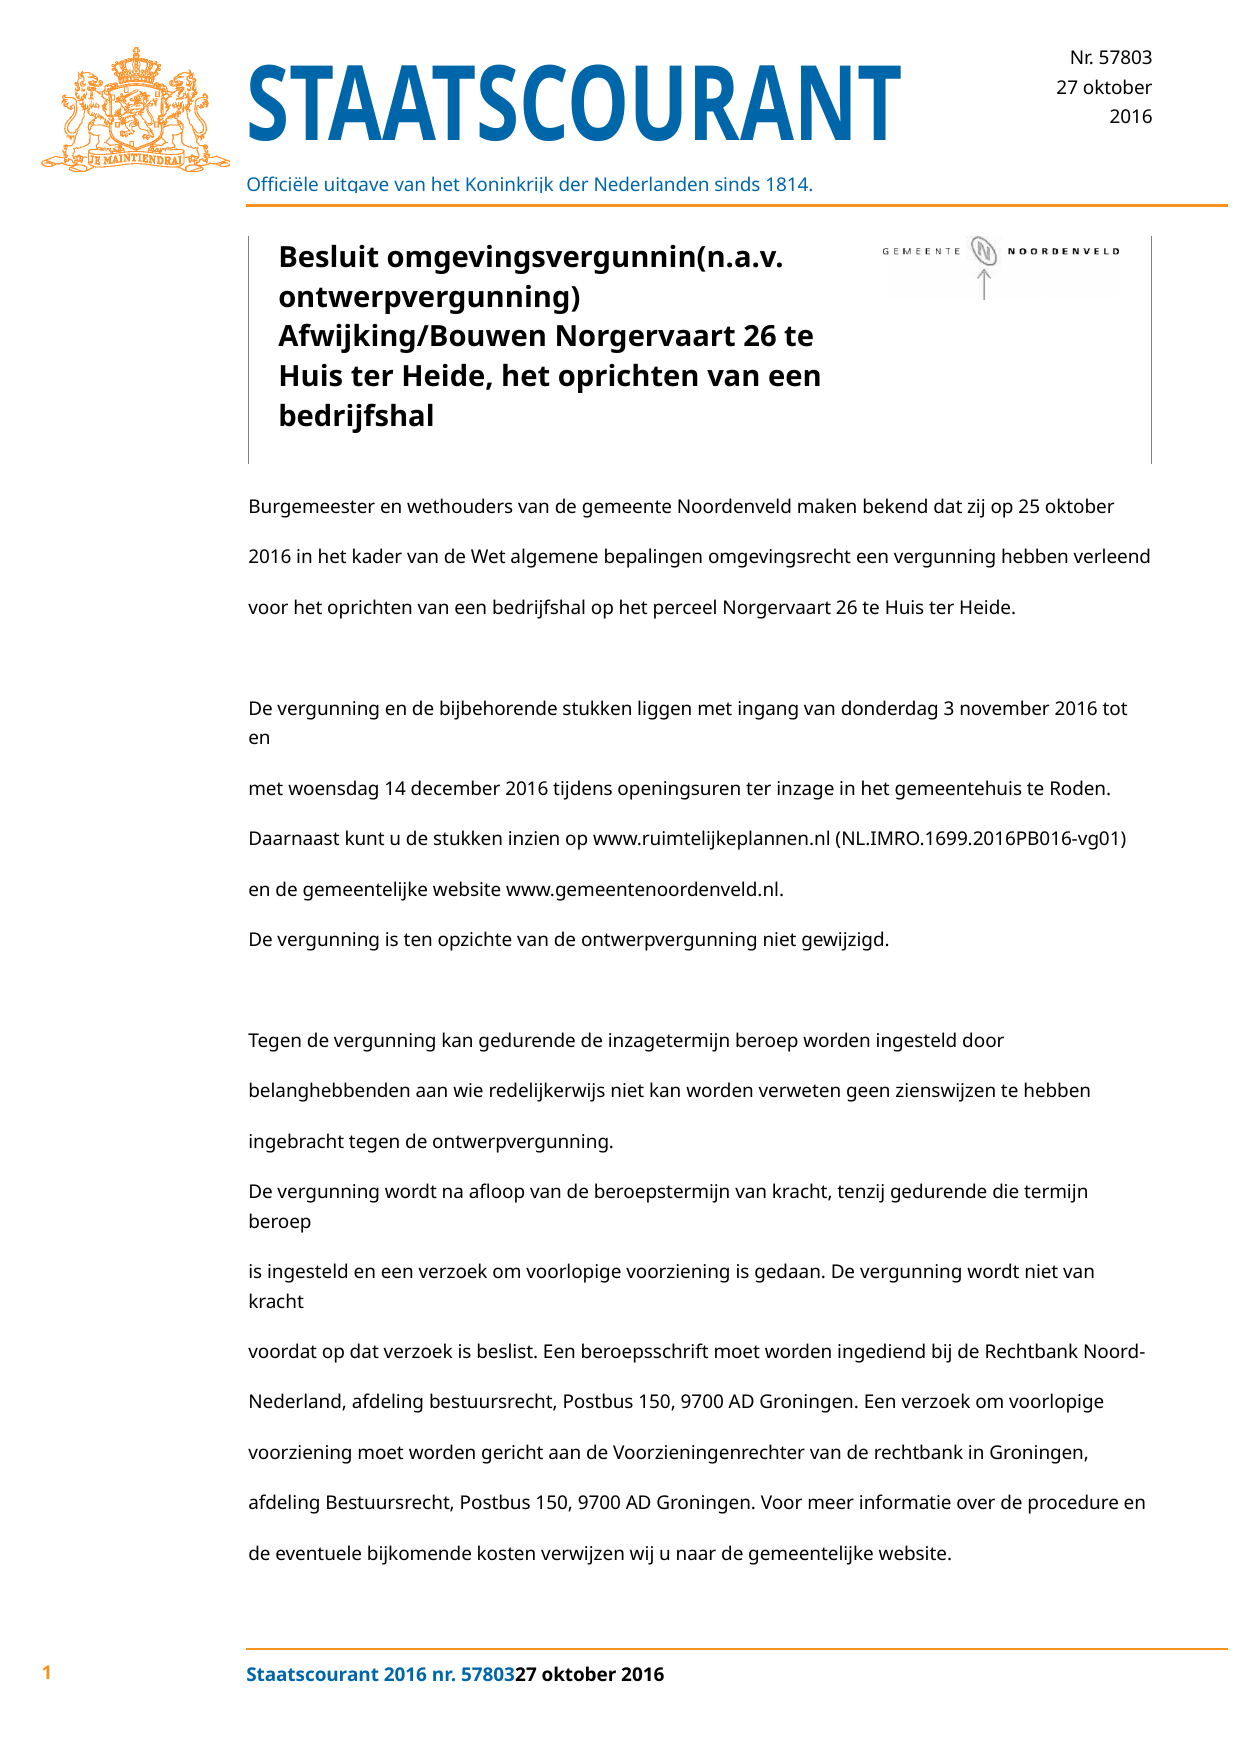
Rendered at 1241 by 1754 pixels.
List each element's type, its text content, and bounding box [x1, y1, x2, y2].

text voor het oprichten van een bedrijfshal op het perceel Norgervaart 26 te Huis ter Heide. [248, 594, 1152, 620]
text Burgemeester en wethouders van de gemeente Noordenveld maken bekend dat zij op 25 oktober [248, 493, 1152, 519]
text belanghebbenden aan wie redelijkerwijs niet kan worden verweten geen zienswijzen te hebben [248, 1077, 1152, 1103]
picture [41, 47, 231, 172]
table_header Besluit omgevingsvergunnin(n.a.v. ontwerpvergunning) Afwijking/Bouwen Norgervaart 26 te Huis ter Heide, het oprichten van een bedrijfshal [249, 236, 850, 464]
text De vergunning is ten opzichte van de ontwerpvergunning niet gewijzigd. [248, 926, 1152, 952]
table_header [1119, 236, 1151, 299]
text is ingesteld en een verzoek om voorlopige voorziening is gedaan. De vergunning wordt niet van kracht [248, 1258, 1152, 1314]
text Tegen de vergunning kan gedurende de inzagetermijn beroep worden ingesteld door [248, 1027, 1152, 1053]
text en de gemeentelijke website www.gemeentenoordenveld.nl. [248, 876, 1152, 902]
text voorziening moet worden gericht aan de Voorzieningenrechter van de rechtbank in Groningen, [248, 1439, 1152, 1465]
text 2016 in het kader van de Wet algemene bepalingen omgevingsrecht een vergunning hebben verleend [248, 544, 1152, 569]
picture [882, 236, 1119, 300]
text Daarnaast kunt u de stukken inzien op www.ruimtelijkeplannen.nl (NL.IMRO.1699.2016PB016-vg01) [248, 825, 1152, 851]
text De vergunning wordt na afloop van de beroepstermijn van kracht, tenzij gedurende die termijn beroep [248, 1178, 1152, 1234]
text met woensdag 14 december 2016 tijdens openingsuren ter inzage in het gemeentehuis te Roden. [248, 775, 1152, 801]
table_header [850, 300, 1151, 464]
text de eventuele bijkomende kosten verwijzen wij u naar de gemeentelijke website. [248, 1540, 1152, 1566]
table_header [850, 236, 882, 299]
text afdeling Bestuursrecht, Postbus 150, 9700 AD Groningen. Voor meer informatie over de procedure en [248, 1489, 1152, 1515]
text Nederland, afdeling bestuursrecht, Postbus 150, 9700 AD Groningen. Een verzoek om voorlopige [248, 1389, 1152, 1414]
text ingebracht tegen de ontwerpvergunning. [248, 1128, 1152, 1154]
text voordat op dat verzoek is beslist. Een beroepsschrift moet worden ingediend bij de Rechtbank Noord- [248, 1338, 1152, 1364]
text De vergunning en de bijbehorende stukken liggen met ingang van donderdag 3 november 2016 tot en [248, 695, 1152, 750]
